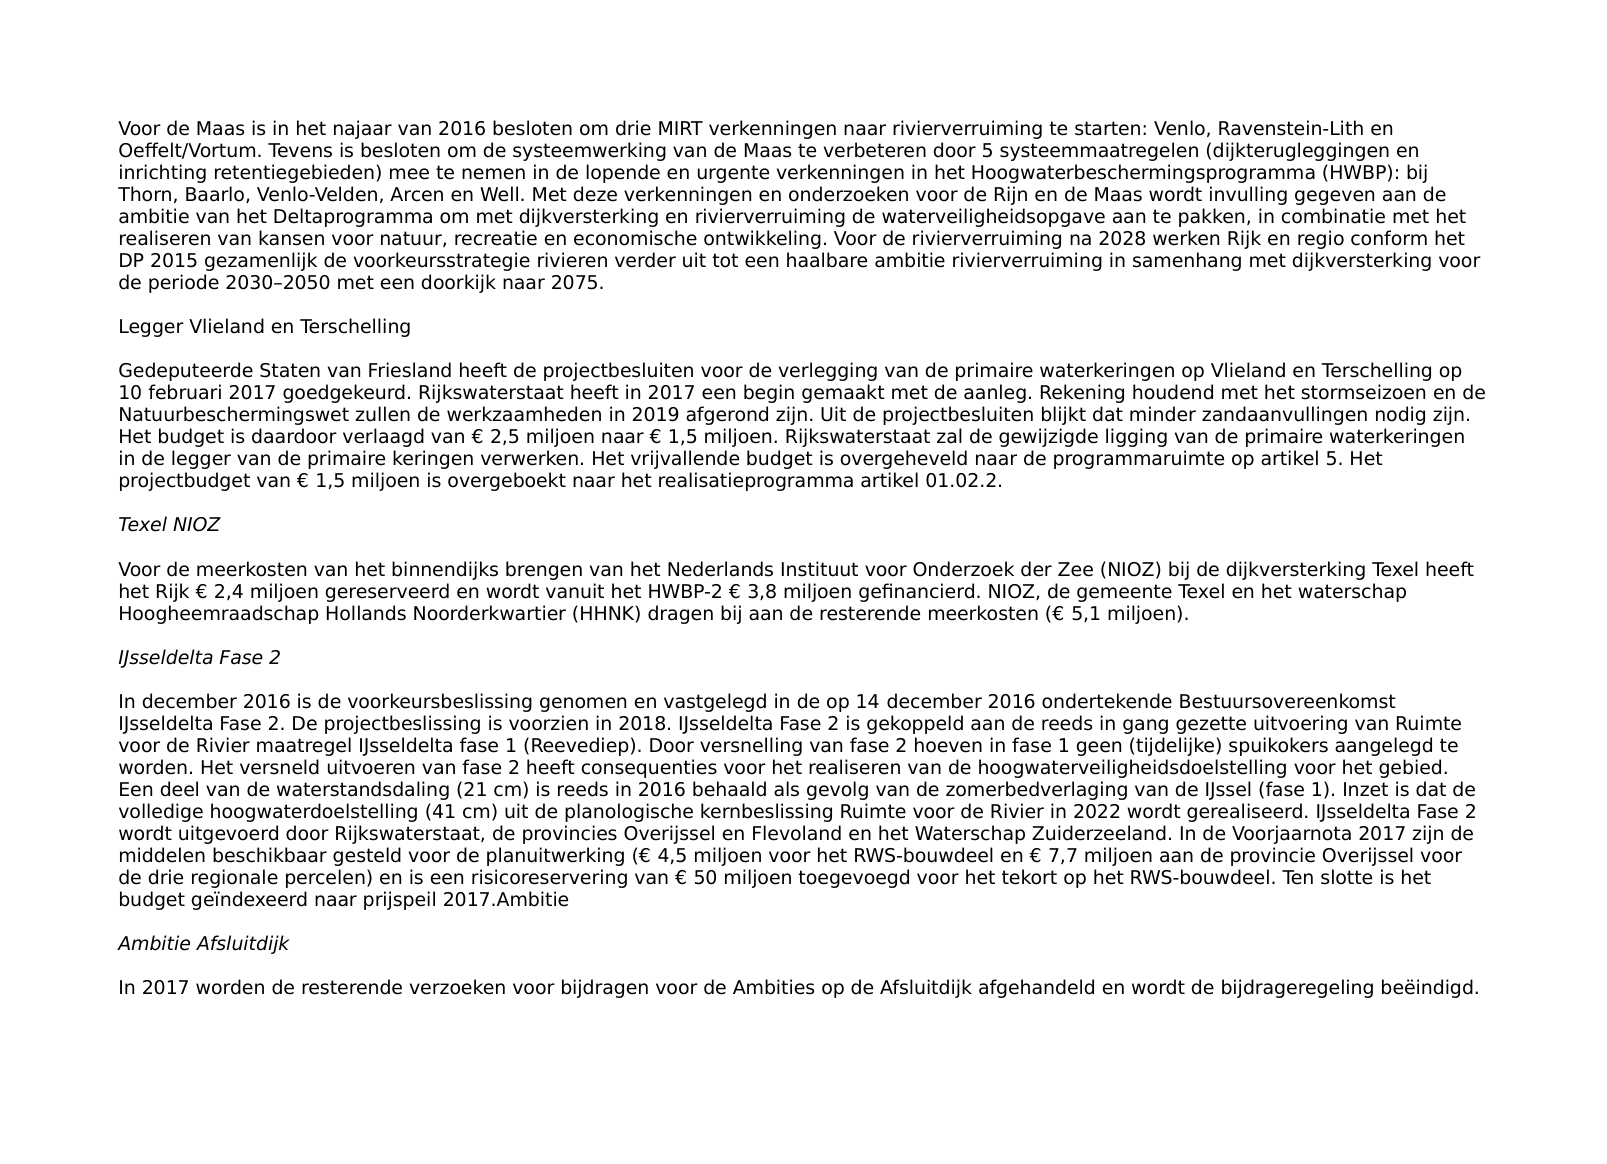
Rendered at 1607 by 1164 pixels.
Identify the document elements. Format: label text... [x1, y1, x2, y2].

text Gedeputeerde Staten van Friesland heeft de projectbesluiten voor de verlegging van de primaire waterkeringen op Vlieland en Terschelling op 10 februari 2017 goedgekeurd. Rijkswaterstaat heeft in 2017 een begin gemaakt met de aanleg. Rekening houdend met het stormseizoen en de Natuurbeschermingswet zullen de werkzaamheden in 2019 afgerond zijn. Uit de projectbesluiten blijkt dat minder zandaanvullingen nodig zijn. Het budget is daardoor verlaagd van € 2,5 miljoen naar € 1,5 miljoen. Rijkswaterstaat zal de gewijzigde ligging van de primaire waterkeringen in de legger van de primaire keringen verwerken. Het vrijvallende budget is overgeheveld naar de programmaruimte op artikel 5. Het projectbudget van € 1,5 miljoen is overgeboekt naar het realisatieprogramma artikel 01.02.2. [118, 360, 1488, 492]
subtitle Texel NIOZ [118, 514, 1488, 536]
text Voor de meerkosten van het binnendijks brengen van het Nederlands Instituut voor Onderzoek der Zee (NIOZ) bij de dijkversterking Texel heeft het Rijk € 2,4 miljoen gereserveerd en wordt vanuit het HWBP-2 € 3,8 miljoen gefinancierd. NIOZ, de gemeente Texel en het waterschap Hoogheemraadschap Hollands Noorderkwartier (HHNK) dragen bij aan de resterende meerkosten (€ 5,1 miljoen). [118, 558, 1488, 624]
subtitle Ambitie Afsluitdijk [118, 933, 1488, 955]
subtitle IJsseldelta Fase 2 [118, 647, 1488, 669]
text Voor de Maas is in het najaar van 2016 besloten om drie MIRT verkenningen naar rivierverruiming te starten: Venlo, Ravenstein-Lith en Oeffelt/Vortum. Tevens is besloten om de systeemwerking van de Maas te verbeteren door 5 systeemmaatregelen (dijkterugleggingen en inrichting retentiegebieden) mee te nemen in de lopende en urgente verkenningen in het Hoogwaterbeschermingsprogramma (HWBP): bij Thorn, Baarlo, Venlo-Velden, Arcen en Well. Met deze verkenningen en onderzoeken voor de Rijn en de Maas wordt invulling gegeven aan de ambitie van het Deltaprogramma om met dijkversterking en rivierverruiming de waterveiligheidsopgave aan te pakken, in combinatie met het realiseren van kansen voor natuur, recreatie en economische ontwikkeling. Voor de rivierverruiming na 2028 werken Rijk en regio conform het DP 2015 gezamenlijk de voorkeursstrategie rivieren verder uit tot een haalbare ambitie rivierverruiming in samenhang met dijkversterking voor de periode 2030–2050 met een doorkijk naar 2075. [118, 118, 1488, 294]
subtitle Legger Vlieland en Terschelling [118, 316, 1488, 338]
text In december 2016 is de voorkeursbeslissing genomen en vastgelegd in de op 14 december 2016 ondertekende Bestuursovereenkomst IJsseldelta Fase 2. De projectbeslissing is voorzien in 2018. IJsseldelta Fase 2 is gekoppeld aan de reeds in gang gezette uitvoering van Ruimte voor de Rivier maatregel IJsseldelta fase 1 (Reevediep). Door versnelling van fase 2 hoeven in fase 1 geen (tijdelijke) spuikokers aangelegd te worden. Het versneld uitvoeren van fase 2 heeft consequenties voor het realiseren van de hoogwaterveiligheidsdoelstelling voor het gebied. Een deel van de waterstandsdaling (21 cm) is reeds in 2016 behaald als gevolg van de zomerbedverlaging van de IJssel (fase 1). Inzet is dat de volledige hoogwaterdoelstelling (41 cm) uit de planologische kernbeslissing Ruimte voor de Rivier in 2022 wordt gerealiseerd. IJsseldelta Fase 2 wordt uitgevoerd door Rijkswaterstaat, de provincies Overijssel en Flevoland en het Waterschap Zuiderzeeland. In de Voorjaarnota 2017 zijn de middelen beschikbaar gesteld voor de planuitwerking (€ 4,5 miljoen voor het RWS-bouwdeel en € 7,7 miljoen aan de provincie Overijssel voor de drie regionale percelen) en is een risicoreservering van € 50 miljoen toegevoegd voor het tekort op het RWS-bouwdeel. Ten slotte is het budget geïndexeerd naar prijspeil 2017.Ambitie [118, 691, 1488, 911]
text In 2017 worden de resterende verzoeken voor bijdragen voor de Ambities op de Afsluitdijk afgehandeld en wordt de bijdrageregeling beëindigd. [118, 977, 1488, 999]
